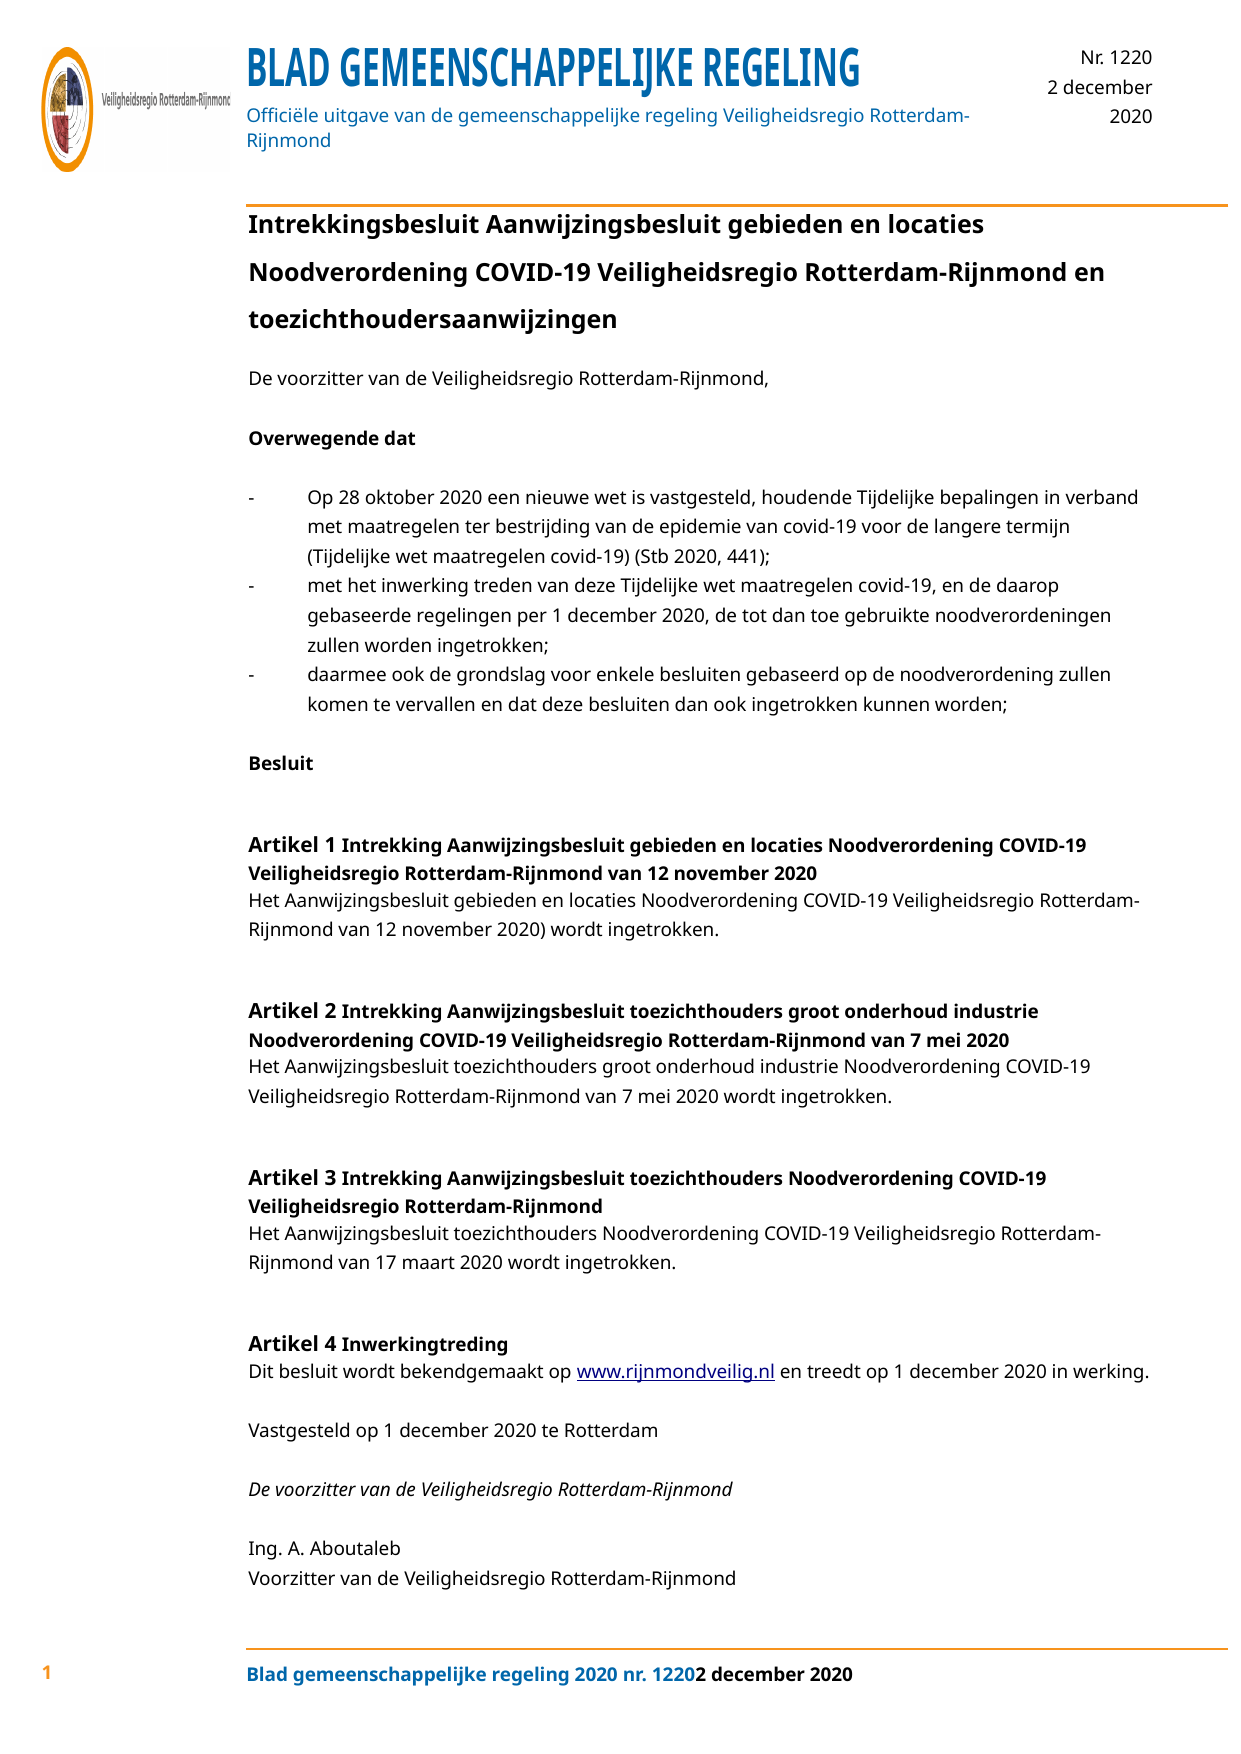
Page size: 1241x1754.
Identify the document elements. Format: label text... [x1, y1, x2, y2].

text Vastgesteld op 1 december 2020 te Rotterdam [248, 1417, 1152, 1443]
text Besluit [248, 750, 1152, 776]
text Het Aanwijzingsbesluit gebieden en locaties Noodverordening COVID-19 Veiligheidsregio Rotterdam-Rijnmond van 12 november 2020) wordt ingetrokken. [248, 887, 1152, 942]
text Voorzitter van de Veiligheidsregio Rotterdam-Rijnmond [248, 1565, 1152, 1591]
picture [41, 47, 231, 172]
text De voorzitter van de Veiligheidsregio Rotterdam-Rijnmond [248, 1476, 1152, 1502]
text Artikel 1 Intrekking Aanwijzingsbesluit gebieden en locaties Noodverordening COVID-19 Veiligheidsregio Rotterdam-Rijnmond van 12 november 2020 [248, 830, 1152, 887]
text Het Aanwijzingsbesluit toezichthouders groot onderhoud industrie Noodverordening COVID-19 Veiligheidsregio Rotterdam-Rijnmond van 7 mei 2020 wordt ingetrokken. [248, 1053, 1152, 1109]
text Artikel 3 Intrekking Aanwijzingsbesluit toezichthouders Noodverordening COVID-19 Veiligheidsregio Rotterdam-Rijnmond [248, 1163, 1152, 1220]
text Artikel 2 Intrekking Aanwijzingsbesluit toezichthouders groot onderhoud industrie Noodverordening COVID-19 Veiligheidsregio Rotterdam-Rijnmond van 7 mei 2020 [248, 997, 1152, 1053]
list Op 28 oktober 2020 een nieuwe wet is vastgesteld, houdende Tijdelijke bepalingen in verband met maatregelen ter bestrijding van de epidemie van covid-19 voor de langere termijn (Tijdelijke wet maatregelen covid-19) (Stb 2020, 441); [248, 484, 1152, 569]
text Dit besluit wordt bekendgemaakt op www.rijnmondveilig.nl en treedt op 1 december 2020 in werking. [248, 1358, 1152, 1384]
text Intrekkingsbesluit Aanwijzingsbesluit gebieden en locaties Noodverordening COVID-19 Veiligheidsregio Rotterdam-Rijnmond en toezichthoudersaanwijzingen [248, 207, 1152, 336]
list daarmee ook de grondslag voor enkele besluiten gebaseerd op de noodverordening zullen komen te vervallen en dat deze besluiten dan ook ingetrokken kunnen worden; [248, 661, 1152, 717]
text Ing. A. Aboutaleb [248, 1535, 1152, 1561]
list met het inwerking treden van deze Tijdelijke wet maatregelen covid-19, en de daarop gebaseerde regelingen per 1 december 2020, de tot dan toe gebruikte noodverordeningen zullen worden ingetrokken; [248, 573, 1152, 657]
text De voorzitter van de Veiligheidsregio Rotterdam-Rijnmond, [248, 366, 1152, 391]
text Artikel 4 Inwerkingtreding [248, 1329, 1152, 1358]
text Overwegende dat [248, 425, 1152, 450]
text Het Aanwijzingsbesluit toezichthouders Noodverordening COVID-19 Veiligheidsregio Rotterdam-Rijnmond van 17 maart 2020 wordt ingetrokken. [248, 1220, 1152, 1275]
